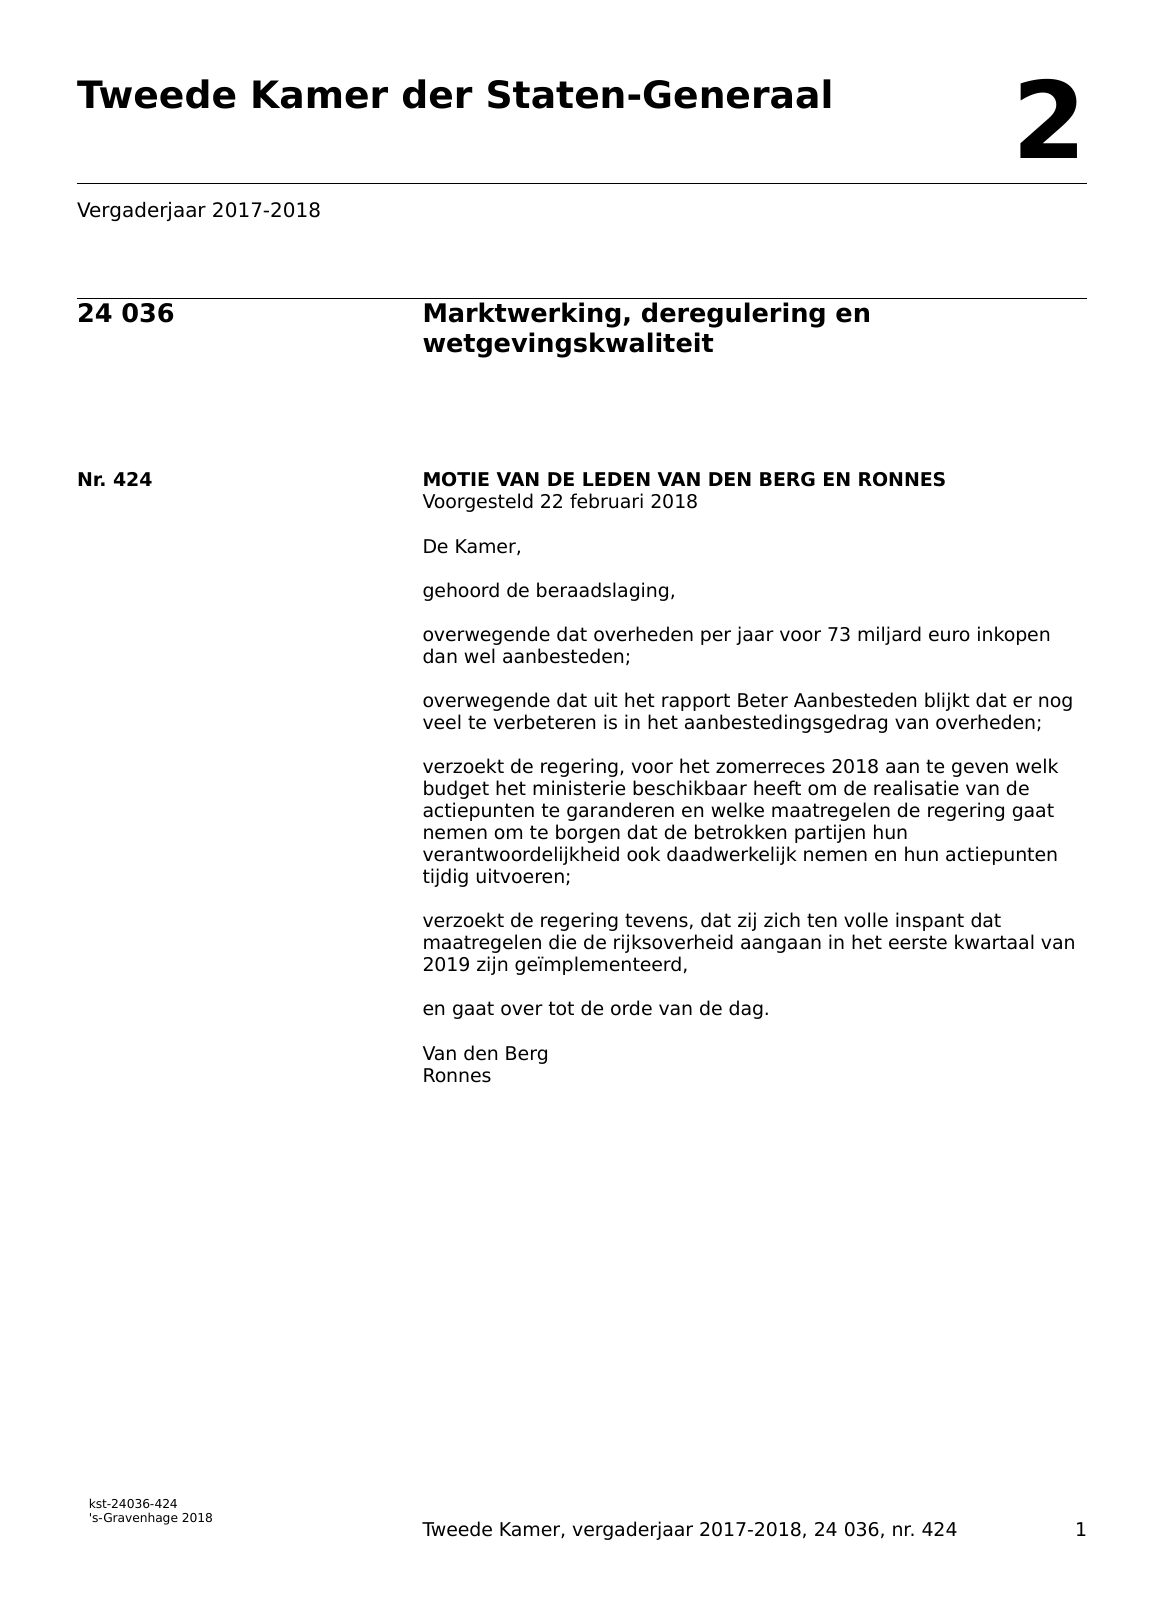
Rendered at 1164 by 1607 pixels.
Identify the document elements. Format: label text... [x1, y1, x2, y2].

table_header 2 [886, 59, 1087, 183]
text kst-24036-424 [88, 1497, 323, 1511]
text verzoekt de regering tevens, dat zij zich ten volle inspant dat maatregelen die de rijksoverheid aangaan in het eerste kwartaal van 2019 zijn geïmplementeerd, [422, 910, 1087, 976]
text Ronnes [422, 1064, 1087, 1086]
text 's-Gravenhage 2018 [88, 1511, 323, 1525]
text overwegende dat uit het rapport Beter Aanbesteden blijkt dat er nog veel te verbeteren is in het aanbestedingsgedrag van overheden; [422, 690, 1087, 734]
text Van den Berg [422, 1042, 1087, 1064]
text overwegende dat overheden per jaar voor 73 miljard euro inkopen dan wel aanbesteden; [422, 624, 1087, 668]
table_header Tweede Kamer der Staten-Generaal [77, 59, 886, 183]
text gehoord de beraadslaging, [422, 580, 1087, 602]
text De Kamer, [422, 536, 1087, 557]
text en gaat over tot de orde van de dag. [422, 998, 1087, 1020]
table_cell Vergaderjaar 2017-2018 [77, 184, 1087, 298]
text Voorgesteld 22 februari 2018 [422, 491, 1087, 513]
subtitle Nr. 424 MOTIE VAN DE LEDEN VAN DEN BERG EN RONNES [77, 469, 1087, 491]
text verzoekt de regering, voor het zomerreces 2018 aan te geven welk budget het ministerie beschikbaar heeft om de realisatie van de actiepunten te garanderen en welke maatregelen de regering gaat nemen om te borgen dat de betrokken partijen hun verantwoordelijkheid ook daadwerkelijk nemen en hun actiepunten tijdig uitvoeren; [422, 756, 1087, 888]
subtitle 24 036 Marktwerking, deregulering en wetgevingskwaliteit [77, 299, 1087, 358]
